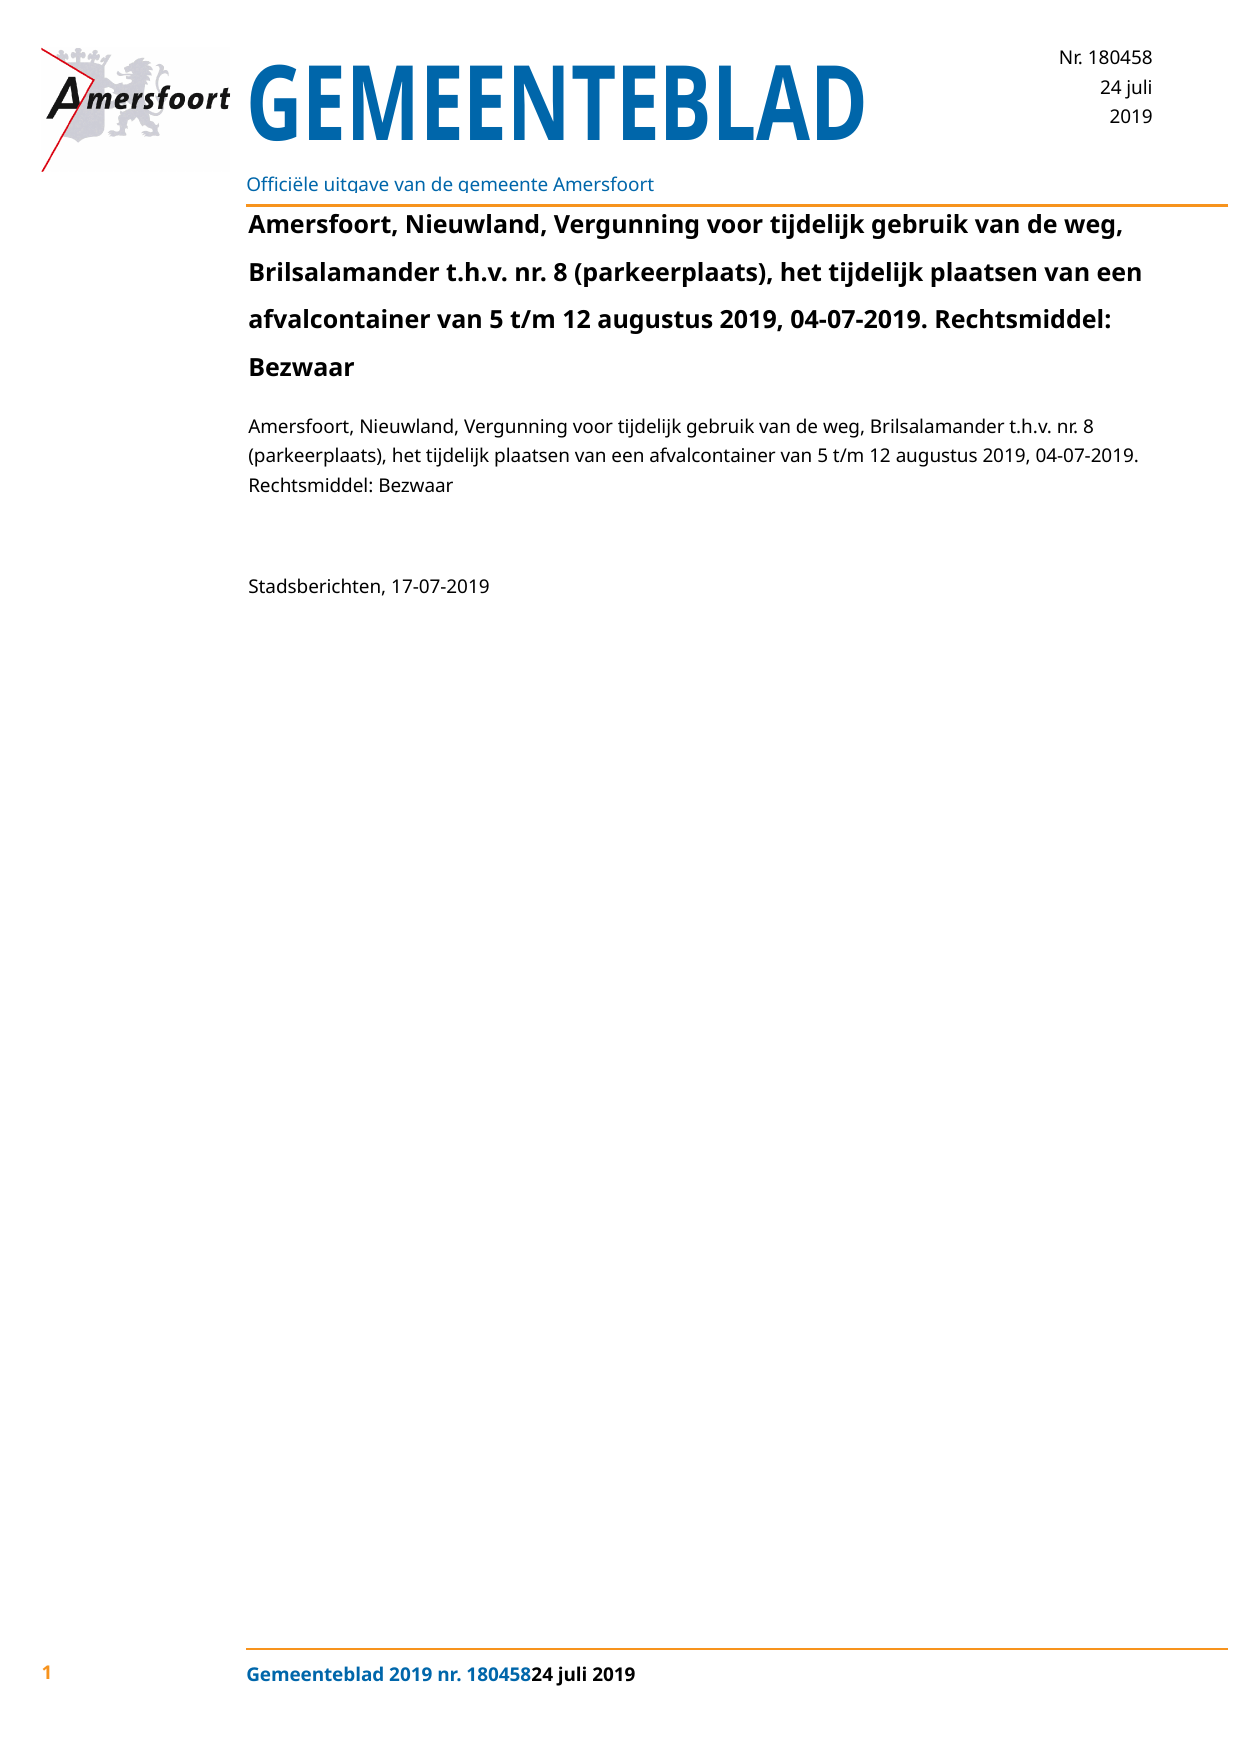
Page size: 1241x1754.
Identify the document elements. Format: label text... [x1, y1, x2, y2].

picture [41, 47, 231, 172]
text Amersfoort, Nieuwland, Vergunning voor tijdelijk gebruik van de weg, Brilsalamander t.h.v. nr. 8 (parkeerplaats), het tijdelijk plaatsen van een afvalcontainer van 5 t/m 12 augustus 2019, 04-07-2019. Rechtsmiddel: Bezwaar [248, 207, 1152, 384]
text Stadsberichten, 17-07-2019 [248, 573, 1152, 599]
text Amersfoort, Nieuwland, Vergunning voor tijdelijk gebruik van de weg, Brilsalamander t.h.v. nr. 8 (parkeerplaats), het tijdelijk plaatsen van een afvalcontainer van 5 t/m 12 augustus 2019, 04-07-2019. Rechtsmiddel: Bezwaar [248, 413, 1152, 498]
